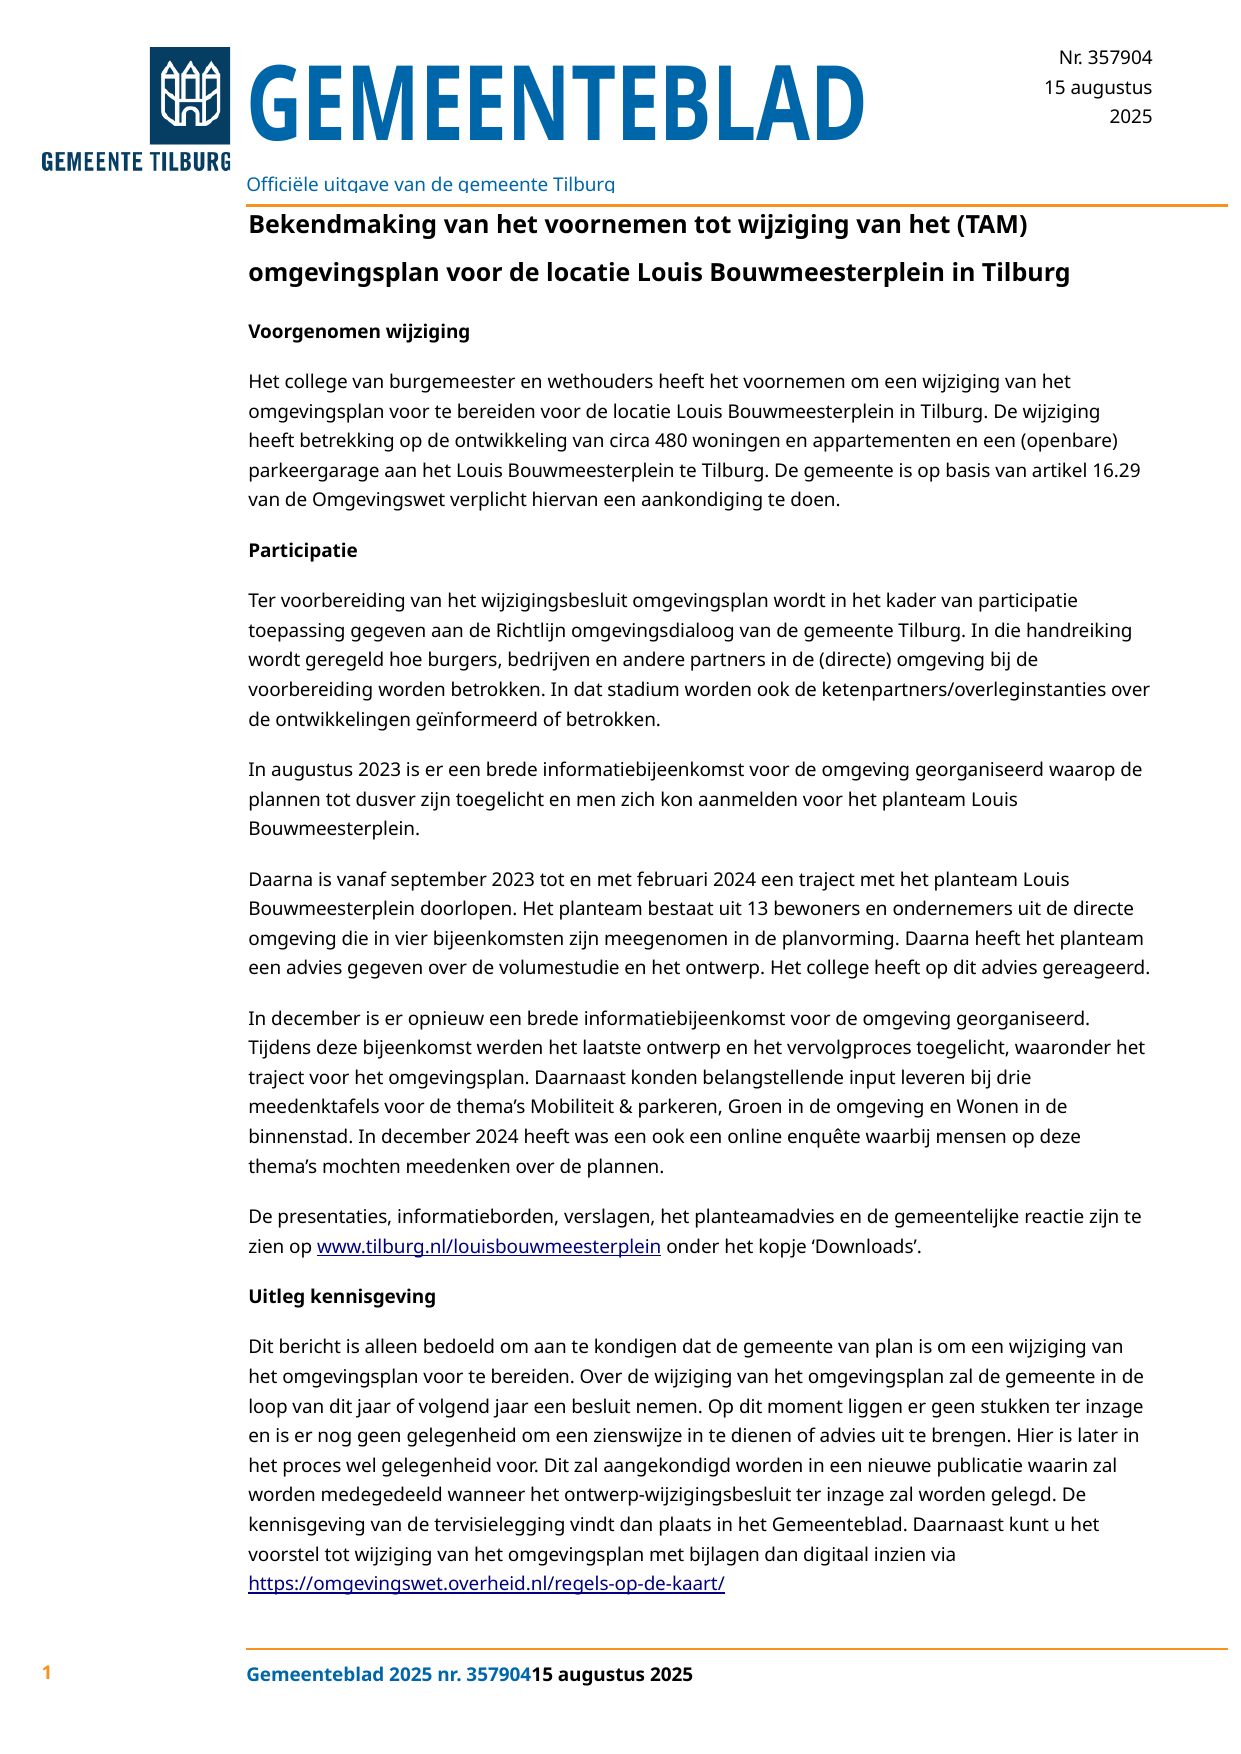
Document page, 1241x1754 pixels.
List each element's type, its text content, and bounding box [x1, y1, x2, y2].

text Het college van burgemeester en wethouders heeft het voornemen om een wijziging van het omgevingsplan voor te bereiden voor de locatie Louis Bouwmeesterplein in Tilburg. De wijziging heeft betrekking op de ontwikkeling van circa 480 woningen en appartementen en een (openbare) parkeergarage aan het Louis Bouwmeesterplein te Tilburg. De gemeente is op basis van artikel 16.29 van de Omgevingswet verplicht hiervan een aankondiging te doen. [248, 368, 1152, 512]
text Dit bericht is alleen bedoeld om aan te kondigen dat de gemeente van plan is om een wijziging van het omgevingsplan voor te bereiden. Over de wijziging van het omgevingsplan zal de gemeente in de loop van dit jaar of volgend jaar een besluit nemen. Op dit moment liggen er geen stukken ter inzage en is er nog geen gelegenheid om een zienswijze in te dienen of advies uit te brengen. Hier is later in het proces wel gelegenheid voor. Dit zal aangekondigd worden in een nieuwe publicatie waarin zal worden medegedeeld wanneer het ontwerp-wijzigingsbesluit ter inzage zal worden gelegd. De kennisgeving van de tervisielegging vindt dan plaats in het Gemeenteblad. Daarnaast kunt u het voorstel tot wijziging van het omgevingsplan met bijlagen dan digitaal inzien via https://omgevingswet.overheid.nl/regels-op-de-kaart/ [248, 1334, 1152, 1596]
text Voorgenomen wijziging [248, 318, 1152, 344]
text De presentaties, informatieborden, verslagen, het planteamadvies en de gemeentelijke reactie zijn te zien op www.tilburg.nl/louisbouwmeesterplein onder het kopje ‘Downloads’. [248, 1203, 1152, 1259]
text In augustus 2023 is er een brede informatiebijeenkomst voor de omgeving georganiseerd waarop de plannen tot dusver zijn toegelicht en men zich kon aanmelden voor het planteam Louis Bouwmeesterplein. [248, 756, 1152, 841]
text Ter voorbereiding van het wijzigingsbesluit omgevingsplan wordt in het kader van participatie toepassing gegeven aan de Richtlijn omgevingsdialoog van de gemeente Tilburg. In die handreiking wordt geregeld hoe burgers, bedrijven en andere partners in de (directe) omgeving bij de voorbereiding worden betrokken. In dat stadium worden ook de ketenpartners/overleginstanties over de ontwikkelingen geïnformeerd of betrokken. [248, 587, 1152, 732]
text Uitleg kennisgeving [248, 1283, 1152, 1309]
picture [41, 47, 231, 172]
text Daarna is vanaf september 2023 tot en met februari 2024 een traject met het planteam Louis Bouwmeesterplein doorlopen. Het planteam bestaat uit 13 bewoners en ondernemers uit de directe omgeving die in vier bijeenkomsten zijn meegenomen in de planvorming. Daarna heeft het planteam een advies gegeven over de volumestudie en het ontwerp. Het college heeft op dit advies gereageerd. [248, 866, 1152, 980]
text Bekendmaking van het voornemen tot wijziging van het (TAM) omgevingsplan voor de locatie Louis Bouwmeesterplein in Tilburg [248, 207, 1152, 288]
text In december is er opnieuw een brede informatiebijeenkomst voor de omgeving georganiseerd. Tijdens deze bijeenkomst werden het laatste ontwerp en het vervolgproces toegelicht, waaronder het traject voor het omgevingsplan. Daarnaast konden belangstellende input leveren bij drie meedenktafels voor de thema’s Mobiliteit & parkeren, Groen in de omgeving en Wonen in de binnenstad. In december 2024 heeft was een ook een online enquête waarbij mensen op deze thema’s mochten meedenken over de plannen. [248, 1005, 1152, 1179]
text Participatie [248, 537, 1152, 563]
